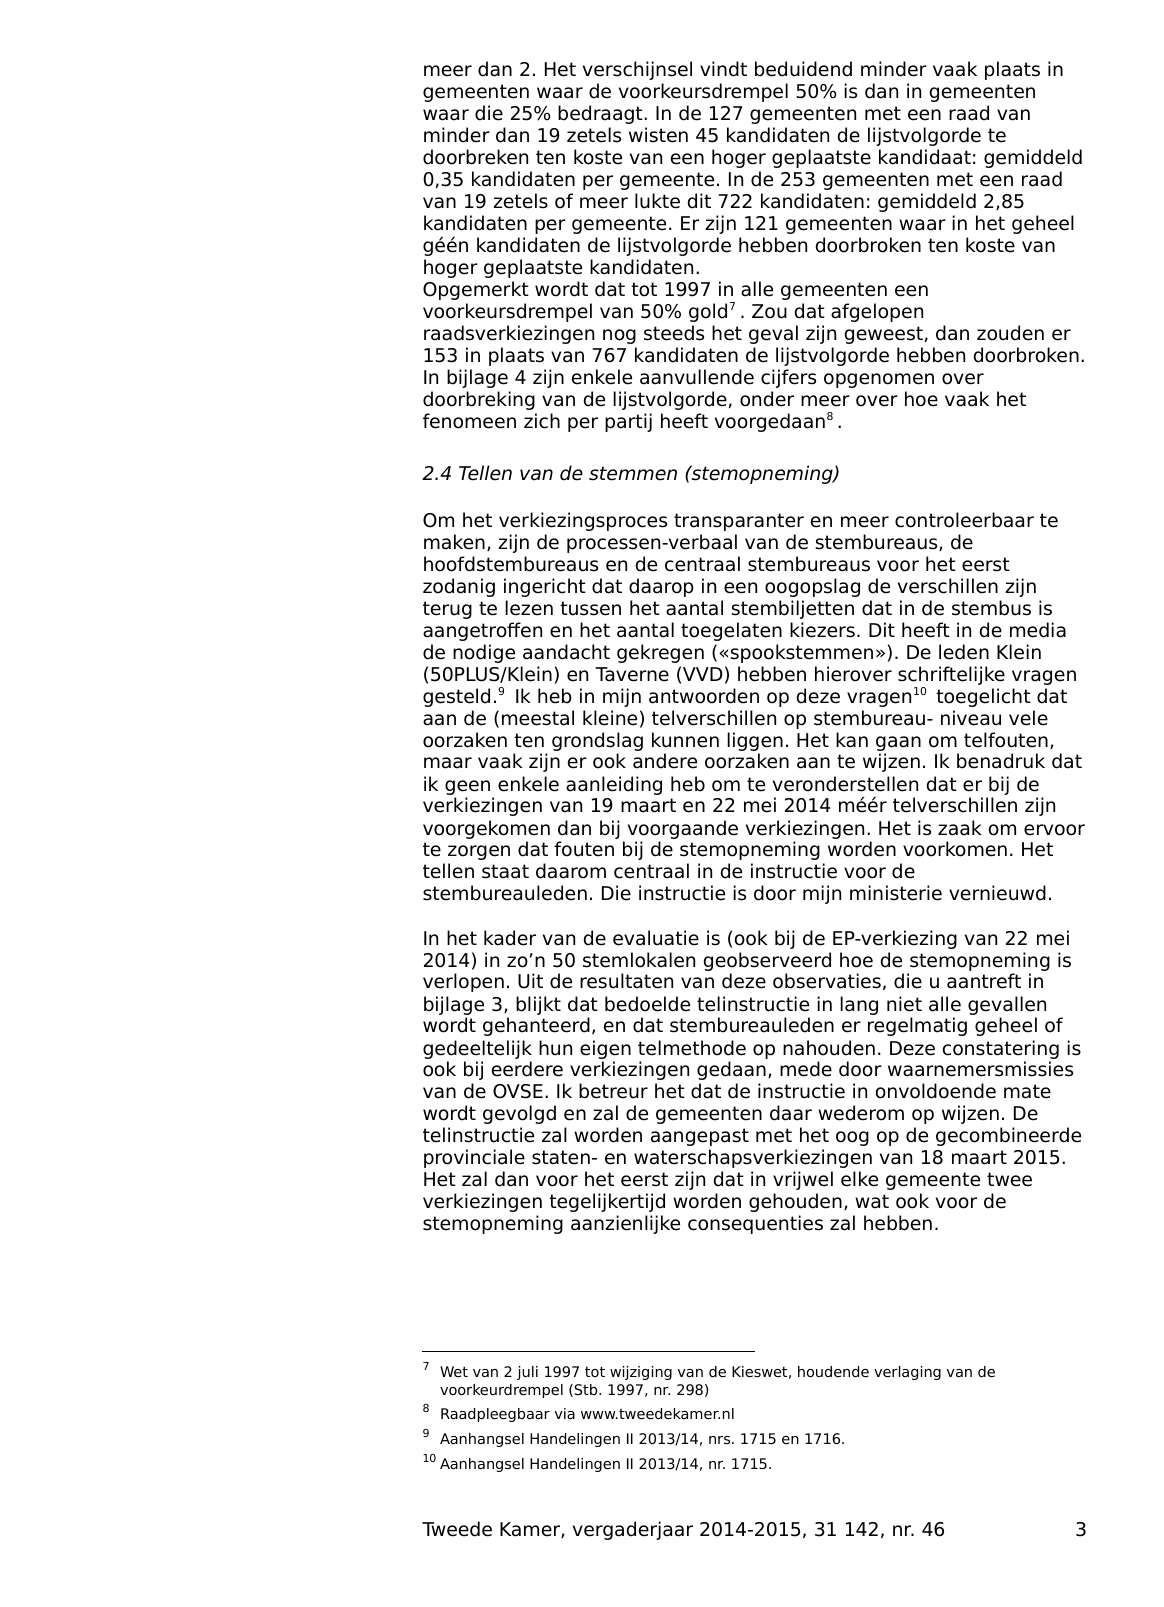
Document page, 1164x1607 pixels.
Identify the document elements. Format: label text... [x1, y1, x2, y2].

text In het kader van de evaluatie is (ook bij de EP-verkiezing van 22 mei 2014) in zo’n 50 stemlokalen geobserveerd hoe de stemopneming is verlopen. Uit de resultaten van deze observaties, die u aantreft in bijlage 3, blijkt dat bedoelde telinstructie in lang niet alle gevallen wordt gehanteerd, en dat stembureauleden er regelmatig geheel of gedeeltelijk hun eigen telmethode op nahouden. Deze constatering is ook bij eerdere verkiezingen gedaan, mede door waarnemersmissies van de OVSE. Ik betreur het dat de instructie in onvoldoende mate wordt gevolgd en zal de gemeenten daar wederom op wijzen. De telinstructie zal worden aangepast met het oog op de gecombineerde provinciale staten- en waterschapsverkiezingen van 18 maart 2015. Het zal dan voor het eerst zijn dat in vrijwel elke gemeente twee verkiezingen tegelijkertijd worden gehouden, wat ook voor de stemopneming aanzienlijke consequenties zal hebben. [422, 927, 1087, 1235]
text Wet van 2 juli 1997 tot wijziging van de Kieswet, houdende verlaging van de voorkeurdrempel (Stb. 1997, nr. 298) [422, 1360, 1087, 1399]
text Opgemerkt wordt dat tot 1997 in alle gemeenten een voorkeursdrempel van 50% gold. Zou dat afgelopen raadsverkiezingen nog steeds het geval zijn geweest, dan zouden er 153 in plaats van 767 kandidaten de lijstvolgorde hebben doorbroken. In bijlage 4 zijn enkele aanvullende cijfers opgenomen over doorbreking van de lijstvolgorde, onder meer over hoe vaak het fenomeen zich per partij heeft voorgedaan. [422, 279, 1087, 433]
text Om het verkiezingsproces transparanter en meer controleerbaar te maken, zijn de processen-verbaal van de stembureaus, de hoofdstembureaus en de centraal stembureaus voor het eerst zodanig ingericht dat daarop in een oogopslag de verschillen zijn terug te lezen tussen het aantal stembiljetten dat in de stembus is aangetroffen en het aantal toegelaten kiezers. Dit heeft in de media de nodige aandacht gekregen («spookstemmen»). De leden Klein (50PLUS/Klein) en Taverne (VVD) hebben hierover schriftelijke vragen gesteld. Ik heb in mijn antwoorden op deze vragen toegelicht dat aan de (meestal kleine) telverschillen op stembureau- niveau vele oorzaken ten grondslag kunnen liggen. Het kan gaan om telfouten, maar vaak zijn er ook andere oorzaken aan te wijzen. Ik benadruk dat ik geen enkele aanleiding heb om te veronderstellen dat er bij de verkiezingen van 19 maart en 22 mei 2014 méér telverschillen zijn voorgekomen dan bij voorgaande verkiezingen. Het is zaak om ervoor te zorgen dat fouten bij de stemopneming worden voorkomen. Het tellen staat daarom centraal in de instructie voor de stembureauleden. Die instructie is door mijn ministerie vernieuwd. [422, 510, 1087, 905]
text Aanhangsel Handelingen II 2013/14, nrs. 1715 en 1716. [422, 1427, 1087, 1449]
text Raadpleegbaar via www.tweedekamer.nl [422, 1402, 1087, 1424]
text Aanhangsel Handelingen II 2013/14, nr. 1715. [422, 1452, 1087, 1474]
text meer dan 2. Het verschijnsel vindt beduidend minder vaak plaats in gemeenten waar de voorkeursdrempel 50% is dan in gemeenten waar die 25% bedraagt. In de 127 gemeenten met een raad van minder dan 19 zetels wisten 45 kandidaten de lijstvolgorde te doorbreken ten koste van een hoger geplaatste kandidaat: gemiddeld 0,35 kandidaten per gemeente. In de 253 gemeenten met een raad van 19 zetels of meer lukte dit 722 kandidaten: gemiddeld 2,85 kandidaten per gemeente. Er zijn 121 gemeenten waar in het geheel géén kandidaten de lijstvolgorde hebben doorbroken ten koste van hoger geplaatste kandidaten. [422, 59, 1087, 279]
subtitle 2.4 Tellen van de stemmen (stemopneming) [422, 463, 1087, 485]
